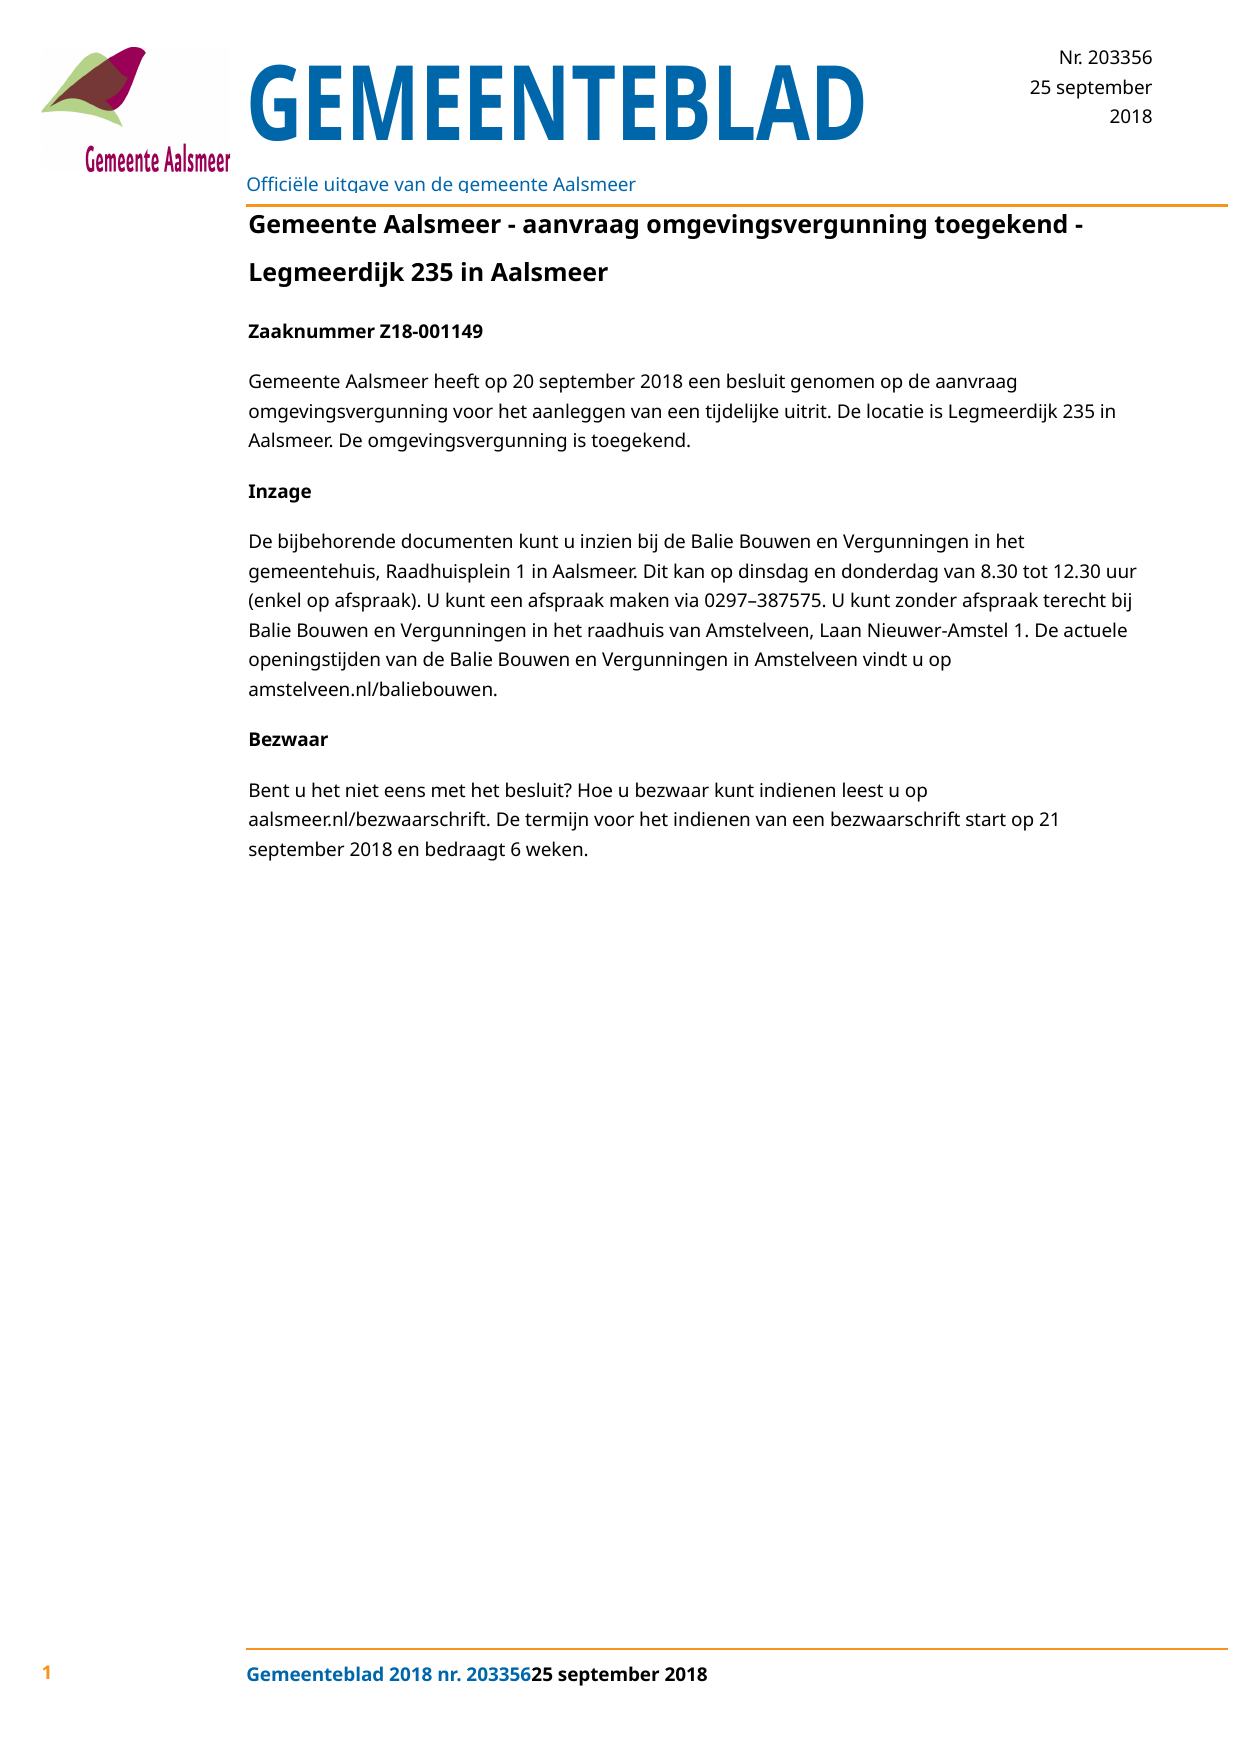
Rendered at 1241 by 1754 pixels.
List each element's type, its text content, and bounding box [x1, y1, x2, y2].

text Bezwaar [248, 727, 1152, 752]
text Inzage [248, 478, 1152, 504]
text Bent u het niet eens met het besluit? Hoe u bezwaar kunt indienen leest u op aalsmeer.nl/bezwaarschrift. De termijn voor het indienen van een bezwaarschrift start op 21 september 2018 en bedraagt 6 weken. [248, 777, 1152, 862]
text Gemeente Aalsmeer heeft op 20 september 2018 een besluit genomen op de aanvraag omgevingsvergunning voor het aanleggen van een tijdelijke uitrit. De locatie is Legmeerdijk 235 in Aalsmeer. De omgevingsvergunning is toegekend. [248, 368, 1152, 453]
text Zaaknummer Z18-001149 [248, 318, 1152, 344]
text Gemeente Aalsmeer - aanvraag omgevingsvergunning toegekend - Legmeerdijk 235 in Aalsmeer [248, 207, 1152, 288]
text De bijbehorende documenten kunt u inzien bij de Balie Bouwen en Vergunningen in het gemeentehuis, Raadhuisplein 1 in Aalsmeer. Dit kan op dinsdag en donderdag van 8.30 tot 12.30 uur (enkel op afspraak). U kunt een afspraak maken via 0297–387575. U kunt zonder afspraak terecht bij Balie Bouwen en Vergunningen in het raadhuis van Amstelveen, Laan Nieuwer-Amstel 1. De actuele openingstijden van de Balie Bouwen en Vergunningen in Amstelveen vindt u op amstelveen.nl/baliebouwen. [248, 528, 1152, 702]
picture [41, 47, 231, 172]
